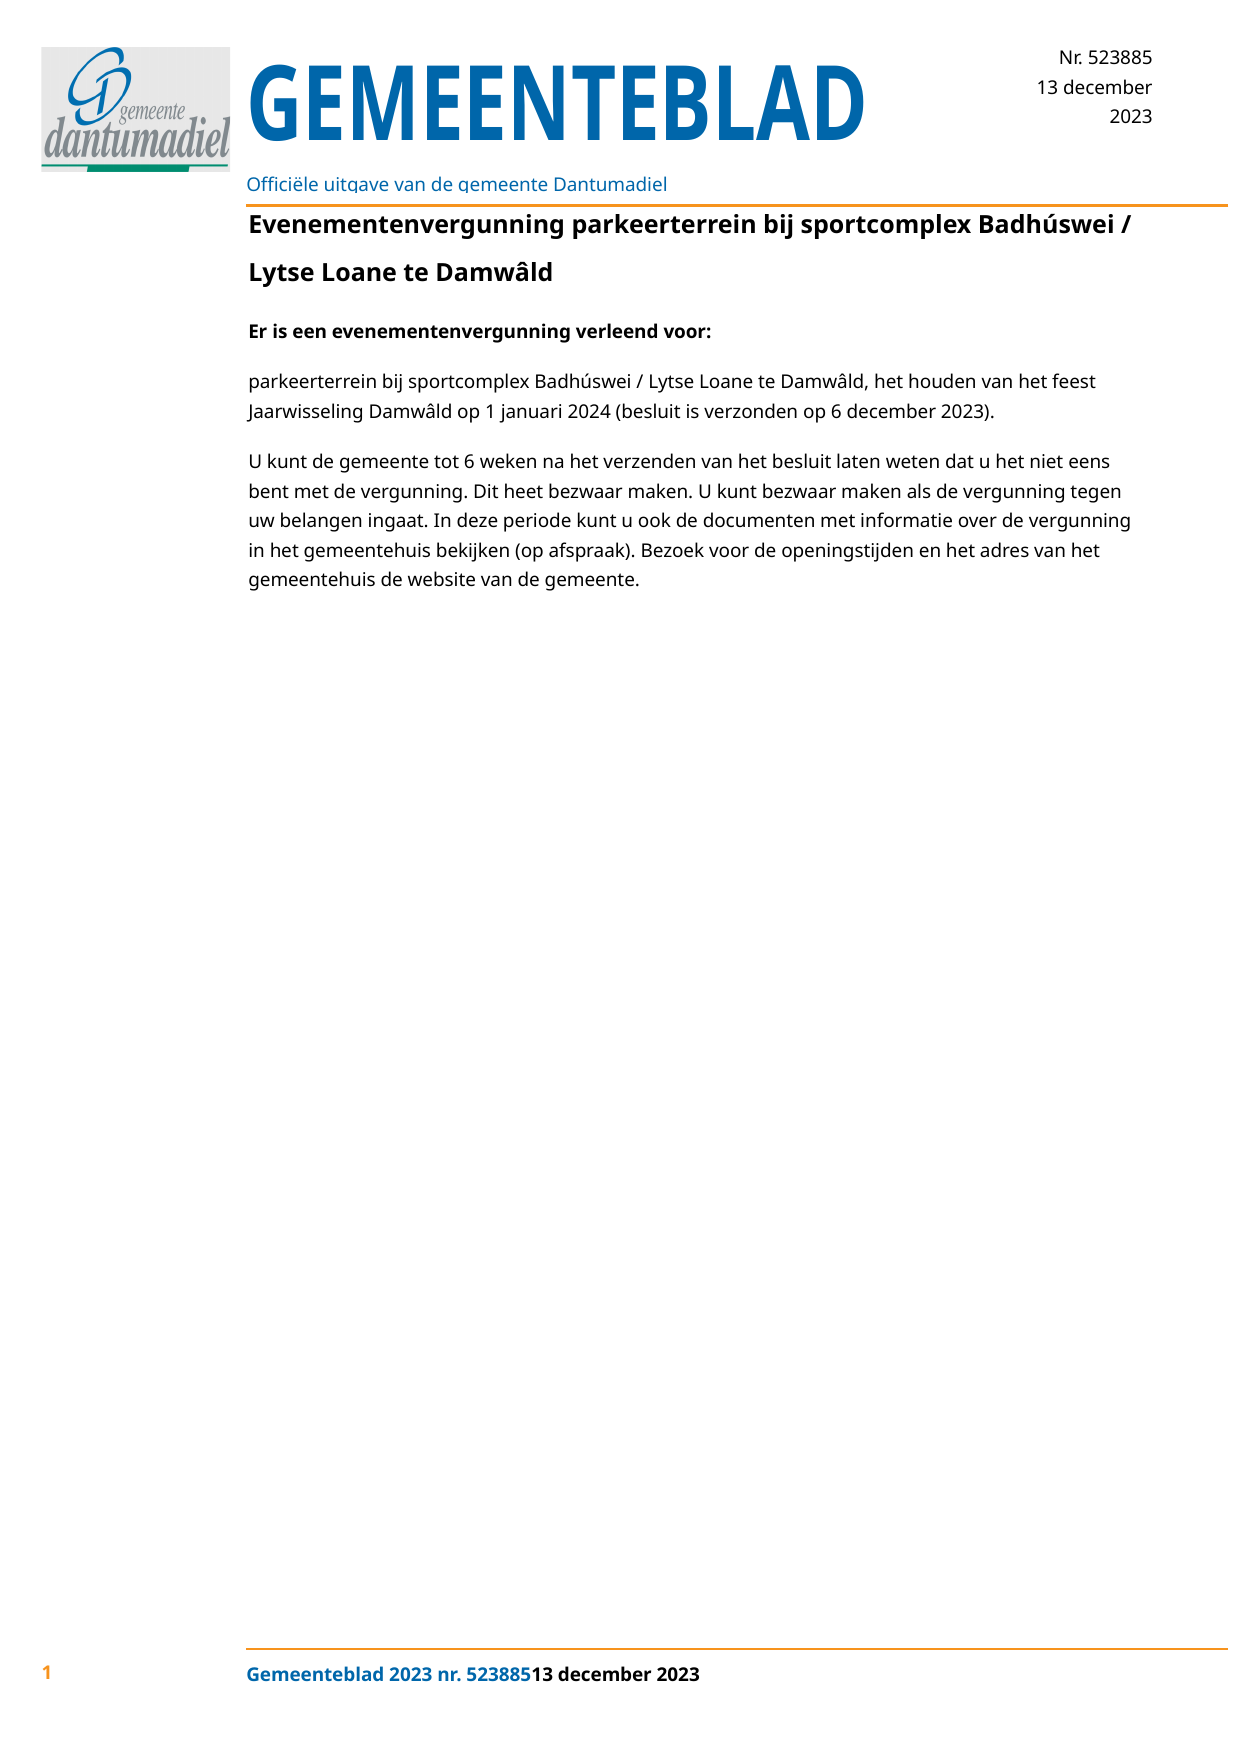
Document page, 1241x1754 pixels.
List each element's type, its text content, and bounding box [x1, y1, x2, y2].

text Evenementenvergunning parkeerterrein bij sportcomplex Badhúswei / Lytse Loane te Damwâld [248, 207, 1152, 288]
picture [41, 47, 231, 172]
text parkeerterrein bij sportcomplex Badhúswei / Lytse Loane te Damwâld, het houden van het feest Jaarwisseling Damwâld op 1 januari 2024 (besluit is verzonden op 6 december 2023). [248, 368, 1152, 424]
text U kunt de gemeente tot 6 weken na het verzenden van het besluit laten weten dat u het niet eens bent met de vergunning. Dit heet bezwaar maken. U kunt bezwaar maken als de vergunning tegen uw belangen ingaat. In deze periode kunt u ook de documenten met informatie over de vergunning in het gemeentehuis bekijken (op afspraak). Bezoek voor de openingstijden en het adres van het gemeentehuis de website van de gemeente. [248, 448, 1152, 592]
text Er is een evenementenvergunning verleend voor: [248, 318, 1152, 344]
